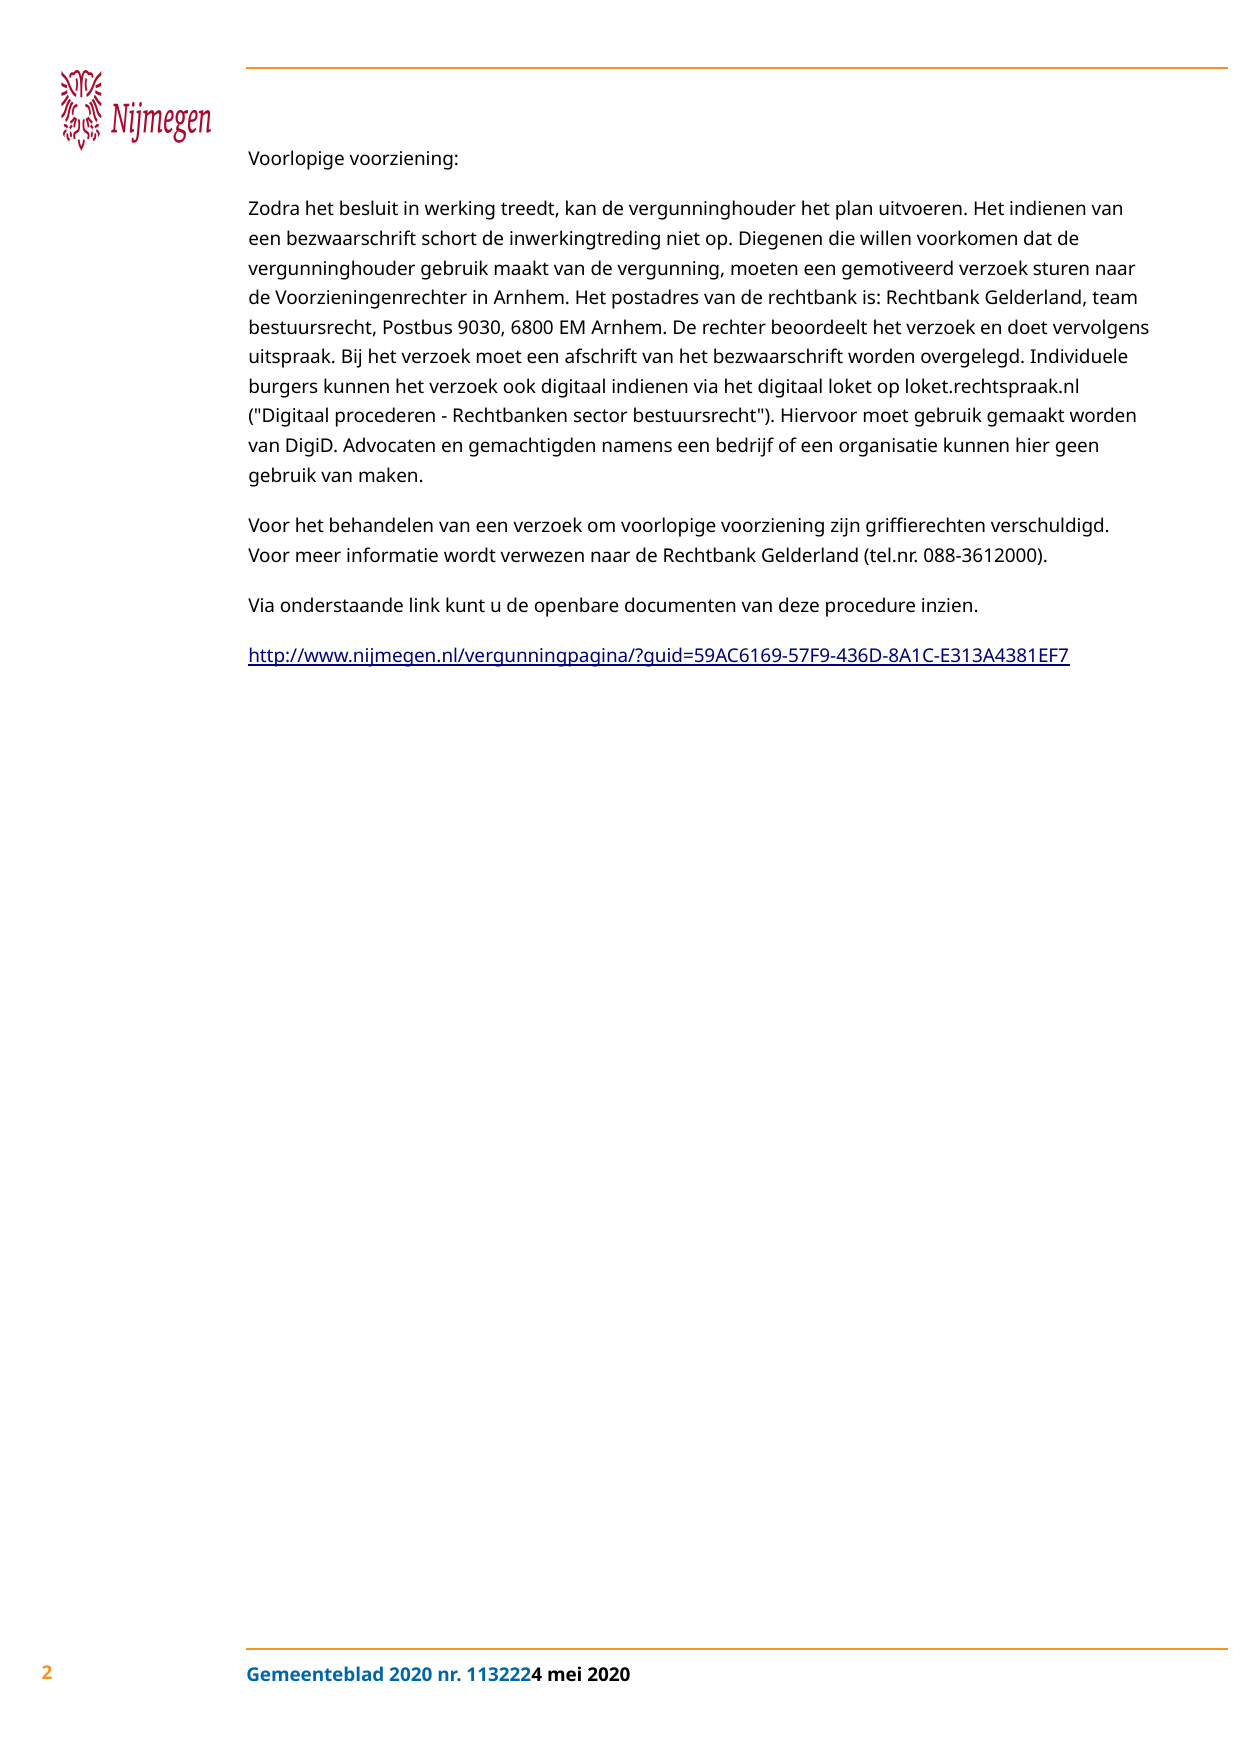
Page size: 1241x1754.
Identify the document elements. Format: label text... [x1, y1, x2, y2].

text Via onderstaande link kunt u de openbare documenten van deze procedure inzien. [248, 592, 1152, 618]
picture [41, 47, 231, 172]
text Zodra het besluit in werking treedt, kan de vergunninghouder het plan uitvoeren. Het indienen van een bezwaarschrift schort de inwerkingtreding niet op. Diegenen die willen voorkomen dat de vergunninghouder gebruik maakt van de vergunning, moeten een gemotiveerd verzoek sturen naar de Voorzieningenrechter in Arnhem. Het postadres van de rechtbank is: Rechtbank Gelderland, team bestuursrecht, Postbus 9030, 6800 EM Arnhem. De rechter beoordeelt het verzoek en doet vervolgens uitspraak. Bij het verzoek moet een afschrift van het bezwaarschrift worden overgelegd. Individuele burgers kunnen het verzoek ook digitaal indienen via het digitaal loket op loket.rechtspraak.nl ("Digitaal procederen - Rechtbanken sector bestuursrecht"). Hiervoor moet gebruik gemaakt worden van DigiD. Advocaten en gemachtigden namens een bedrijf of een organisatie kunnen hier geen gebruik van maken. [248, 196, 1152, 488]
text Voorlopige voorziening: [248, 145, 1152, 171]
text Voor het behandelen van een verzoek om voorlopige voorziening zijn griffierechten verschuldigd. Voor meer informatie wordt verwezen naar de Rechtbank Gelderland (tel.nr. 088-3612000). [248, 512, 1152, 568]
text http://www.nijmegen.nl/vergunningpagina/?guid=59AC6169-57F9-436D-8A1C-E313A4381EF7 [248, 643, 1152, 668]
